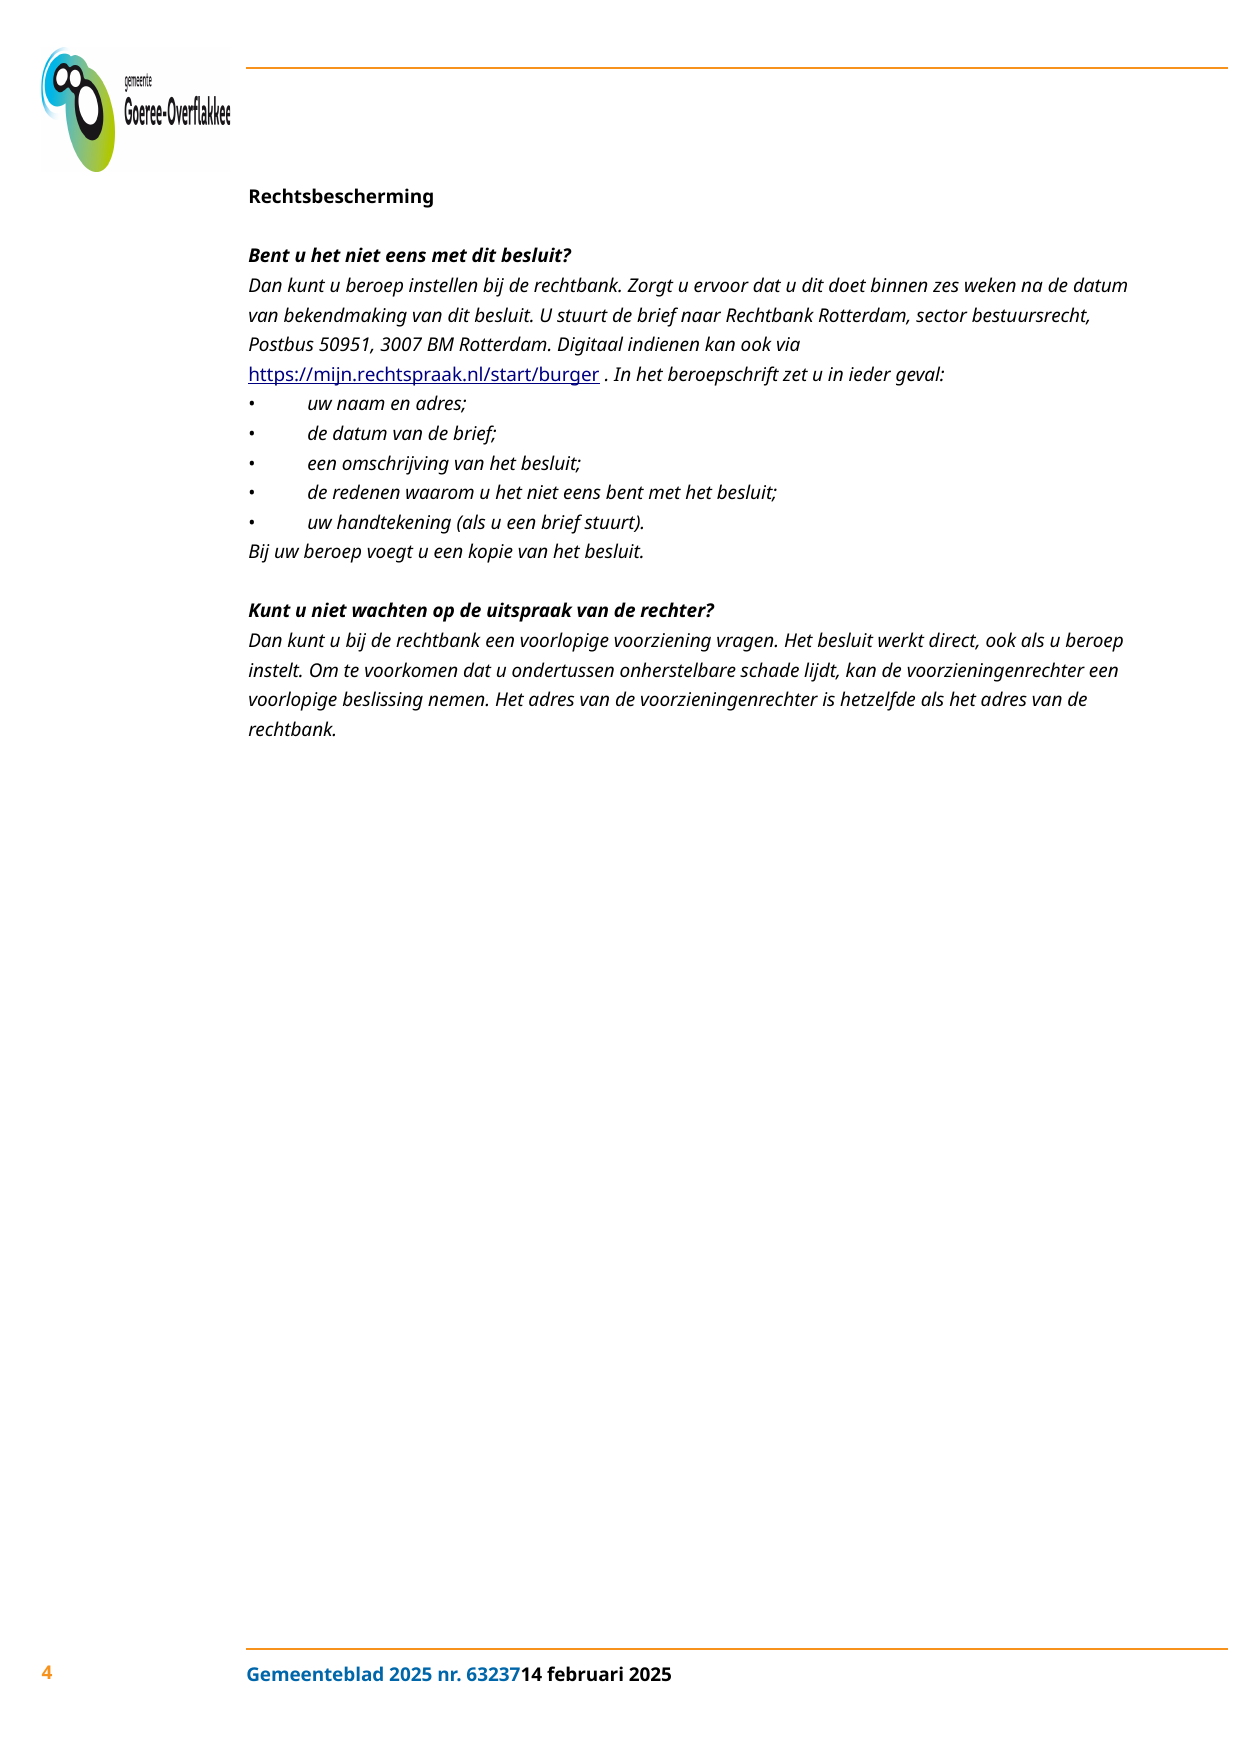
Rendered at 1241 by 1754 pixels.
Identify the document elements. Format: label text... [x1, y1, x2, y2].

text Dan kunt u beroep instellen bij de rechtbank. Zorgt u ervoor dat u dit doet binnen zes weken na de datum van bekendmaking van dit besluit. U stuurt de brief naar Rechtbank Rotterdam, sector bestuursrecht, Postbus 50951, 3007 BM Rotterdam. Digitaal indienen kan ook via https://mijn.rechtspraak.nl/start/burger . In het beroepschrift zet u in ieder geval: [248, 272, 1152, 387]
picture [41, 47, 231, 172]
text Rechtsbescherming [248, 183, 1152, 209]
text Bij uw beroep voegt u een kopie van het besluit. [248, 538, 1152, 564]
text Bent u het niet eens met dit besluit? [248, 243, 1152, 268]
list uw handtekening (als u een brief stuurt). [248, 509, 1152, 535]
text Dan kunt u bij de rechtbank een voorlopige voorziening vragen. Het besluit werkt direct, ook als u beroep instelt. Om te voorkomen dat u ondertussen onherstelbare schade lijdt, kan de voorzieningenrechter een voorlopige beslissing nemen. Het adres van de voorzieningenrechter is hetzelfde als het adres van de rechtbank. [248, 627, 1152, 742]
list een omschrijving van het besluit; [248, 450, 1152, 476]
list de datum van de brief; [248, 420, 1152, 446]
text Kunt u niet wachten op de uitspraak van de rechter? [248, 598, 1152, 623]
list uw naam en adres; [248, 391, 1152, 416]
list de redenen waarom u het niet eens bent met het besluit; [248, 479, 1152, 505]
